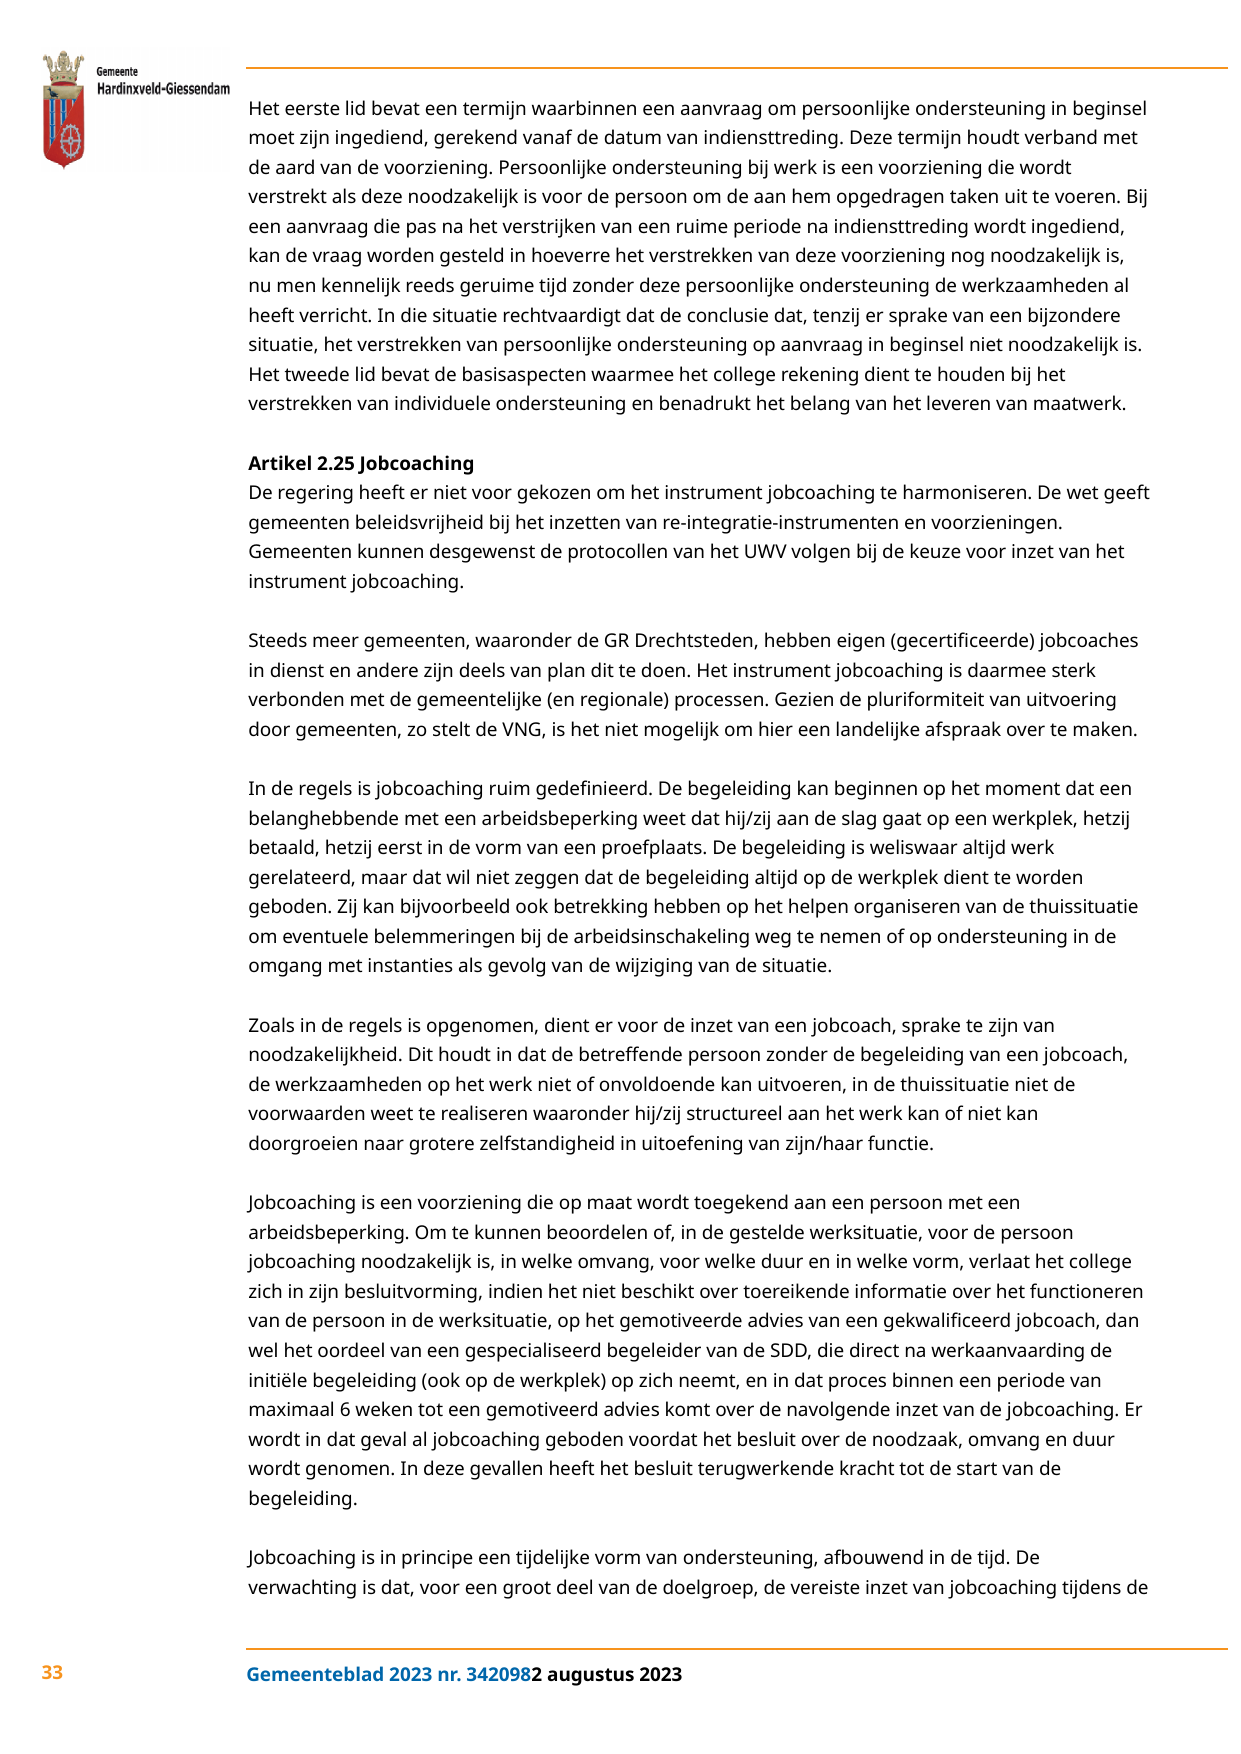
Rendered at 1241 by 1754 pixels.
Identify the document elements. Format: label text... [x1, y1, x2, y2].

text De regering heeft er niet voor gekozen om het instrument jobcoaching te harmoniseren. De wet geeft gemeenten beleidsvrijheid bij het inzetten van re-integratie-instrumenten en voorzieningen. Gemeenten kunnen desgewenst de protocollen van het UWV volgen bij de keuze voor inzet van het instrument jobcoaching. [248, 479, 1152, 594]
text In de regels is jobcoaching ruim gedefinieerd. De begeleiding kan beginnen op het moment dat een belanghebbende met een arbeidsbeperking weet dat hij/zij aan de slag gaat op een werkplek, hetzij betaald, hetzij eerst in de vorm van een proefplaats. De begeleiding is weliswaar altijd werk gerelateerd, maar dat wil niet zeggen dat de begeleiding altijd op de werkplek dient te worden geboden. Zij kan bijvoorbeeld ook betrekking hebben op het helpen organiseren van de thuissituatie om eventuele belemmeringen bij de arbeidsinschakeling weg te nemen of op ondersteuning in de omgang met instanties als gevolg van de wijziging van de situatie. [248, 775, 1152, 978]
picture [41, 47, 231, 172]
text Jobcoaching is in principe een tijdelijke vorm van ondersteuning, afbouwend in de tijd. De verwachting is dat, voor een groot deel van de doelgroep, de vereiste inzet van jobcoaching tijdens de [248, 1544, 1152, 1600]
text Jobcoaching is een voorziening die op maat wordt toegekend aan een persoon met een arbeidsbeperking. Om te kunnen beoordelen of, in de gestelde werksituatie, voor de persoon jobcoaching noodzakelijk is, in welke omvang, voor welke duur en in welke vorm, verlaat het college zich in zijn besluitvorming, indien het niet beschikt over toereikende informatie over het functioneren van de persoon in de werksituatie, op het gemotiveerde advies van een gekwalificeerd jobcoach, dan wel het oordeel van een gespecialiseerd begeleider van de SDD, die direct na werkaanvaarding de initiële begeleiding (ook op de werkplek) op zich neemt, en in dat proces binnen een periode van maximaal 6 weken tot een gemotiveerd advies komt over de navolgende inzet van de jobcoaching. Er wordt in dat geval al jobcoaching geboden voordat het besluit over de noodzaak, omvang en duur wordt genomen. In deze gevallen heeft het besluit terugwerkende kracht tot de start van de begeleiding. [248, 1189, 1152, 1511]
text Zoals in de regels is opgenomen, dient er voor de inzet van een jobcoach, sprake te zijn van noodzakelijkheid. Dit houdt in dat de betreffende persoon zonder de begeleiding van een jobcoach, de werkzaamheden op het werk niet of onvoldoende kan uitvoeren, in de thuissituatie niet de voorwaarden weet te realiseren waaronder hij/zij structureel aan het werk kan of niet kan doorgroeien naar grotere zelfstandigheid in uitoefening van zijn/haar functie. [248, 1012, 1152, 1156]
text Steeds meer gemeenten, waaronder de GR Drechtsteden, hebben eigen (gecertificeerde) jobcoaches in dienst en andere zijn deels van plan dit te doen. Het instrument jobcoaching is daarmee sterk verbonden met de gemeentelijke (en regionale) processen. Gezien de pluriformiteit van uitvoering door gemeenten, zo stelt de VNG, is het niet mogelijk om hier een landelijke afspraak over te maken. [248, 627, 1152, 742]
text Artikel 2.25 Jobcoaching [248, 450, 1152, 476]
text Het eerste lid bevat een termijn waarbinnen een aanvraag om persoonlijke ondersteuning in beginsel moet zijn ingediend, gerekend vanaf de datum van indiensttreding. Deze termijn houdt verband met de aard van de voorziening. Persoonlijke ondersteuning bij werk is een voorziening die wordt verstrekt als deze noodzakelijk is voor de persoon om de aan hem opgedragen taken uit te voeren. Bij een aanvraag die pas na het verstrijken van een ruime periode na indiensttreding wordt ingediend, kan de vraag worden gesteld in hoeverre het verstrekken van deze voorziening nog noodzakelijk is, nu men kennelijk reeds geruime tijd zonder deze persoonlijke ondersteuning de werkzaamheden al heeft verricht. In die situatie rechtvaardigt dat de conclusie dat, tenzij er sprake van een bijzondere situatie, het verstrekken van persoonlijke ondersteuning op aanvraag in beginsel niet noodzakelijk is. Het tweede lid bevat de basisaspecten waarmee het college rekening dient te houden bij het verstrekken van individuele ondersteuning en benadrukt het belang van het leveren van maatwerk. [248, 95, 1152, 416]
